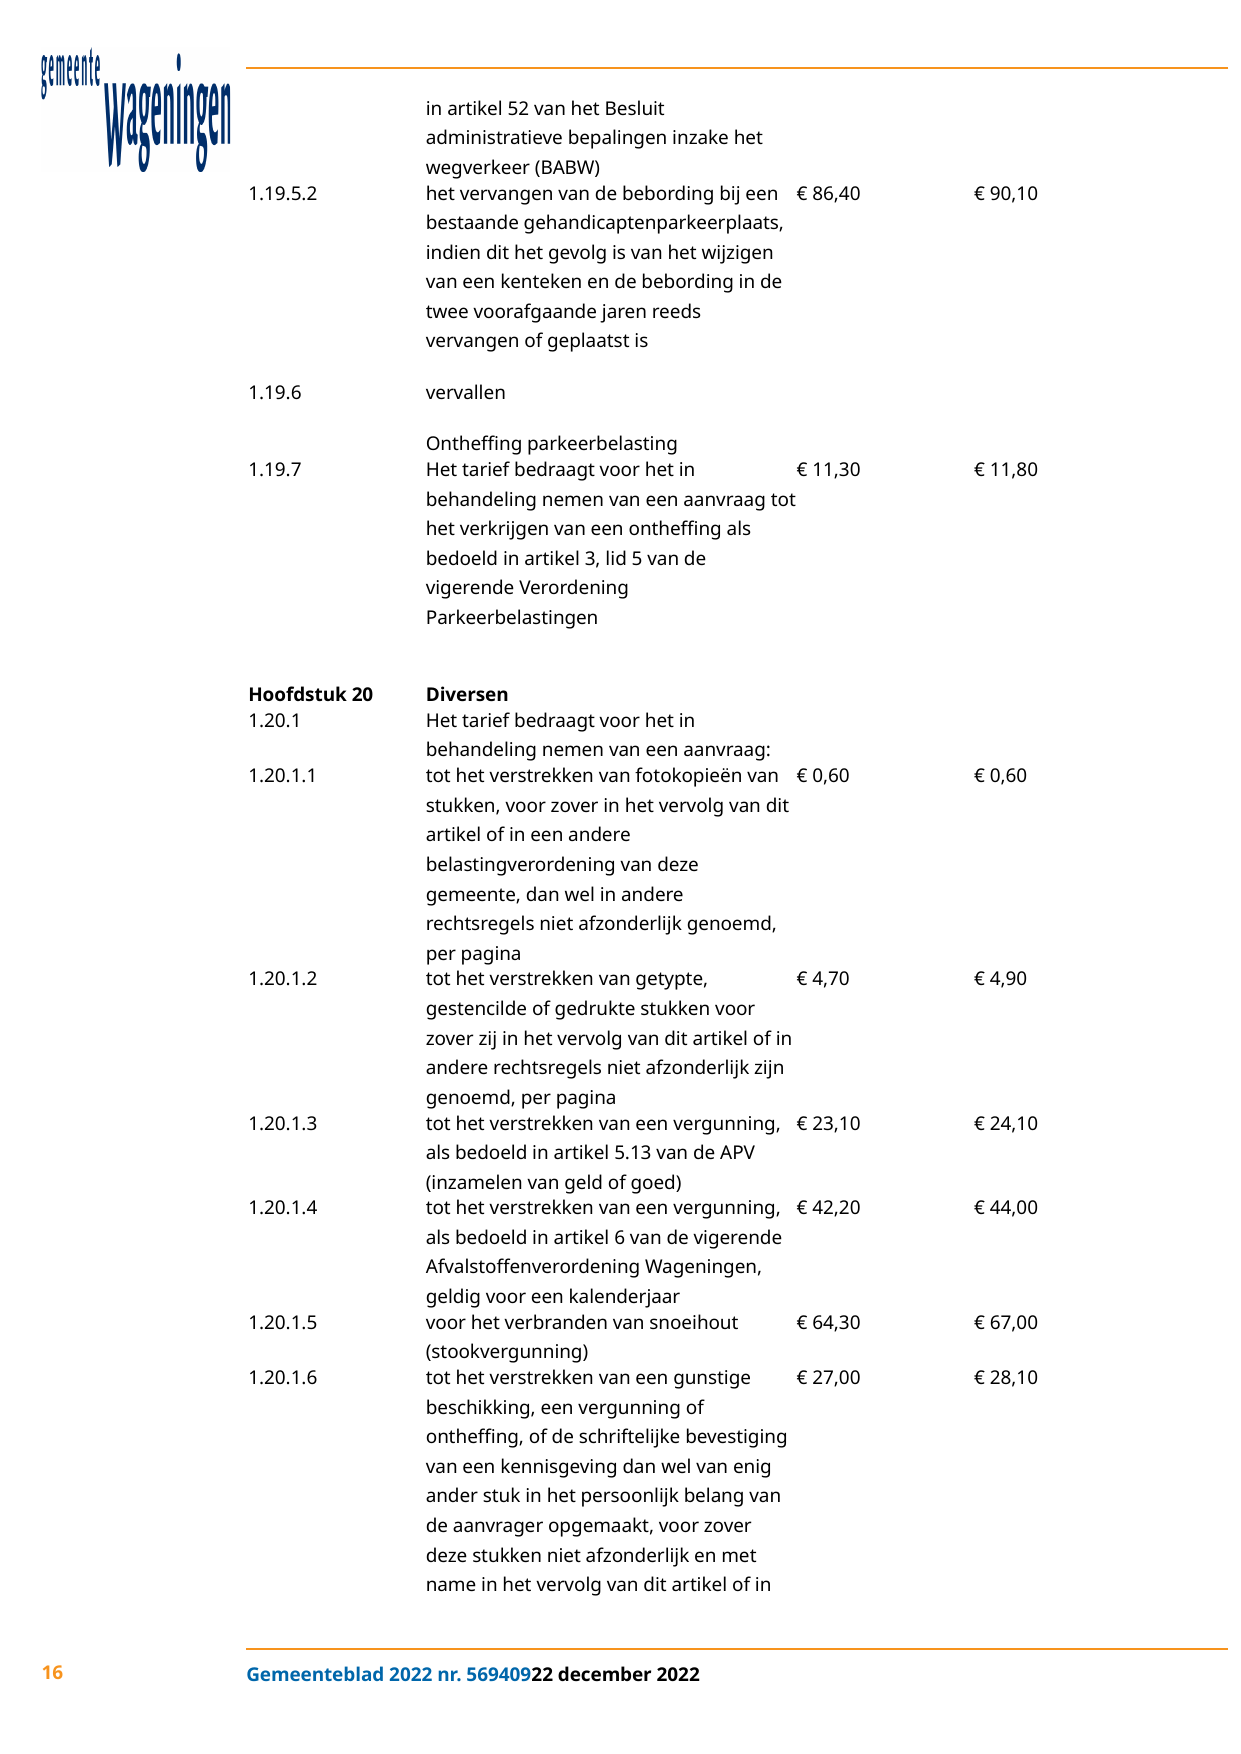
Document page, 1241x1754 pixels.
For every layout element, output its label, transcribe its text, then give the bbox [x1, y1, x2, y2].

table_cell € 0,60 [796, 763, 974, 966]
table_cell € 24,10 [974, 1110, 1152, 1194]
table_cell 1.20.1.5 [248, 1309, 426, 1364]
table_cell € 11,30 [796, 456, 974, 630]
table_cell € 27,00 [796, 1364, 974, 1597]
table_cell het vervangen van de bebording bij een bestaande gehandicaptenparkeerplaats, indien dit het gevolg is van het wijzigen van een kenteken en de bebording in de twee voorafgaande jaren reeds vervangen of geplaatst is [426, 180, 796, 353]
table_cell [796, 630, 974, 656]
table_cell [974, 379, 1152, 405]
table_cell € 67,00 [974, 1309, 1152, 1364]
table_cell [426, 405, 796, 431]
table_cell € 11,80 [974, 456, 1152, 630]
table_cell tot het verstrekken van een vergunning, als bedoeld in artikel 5.13 van de APV (inzamelen van geld of goed) [426, 1110, 796, 1194]
table_cell voor het verbranden van snoeihout (stookvergunning) [426, 1309, 796, 1364]
table_cell tot het verstrekken van getypte, gestencilde of gedrukte stukken voor zover zij in het vervolg van dit artikel of in andere rechtsregels niet afzonderlijk zijn genoemd, per pagina [426, 966, 796, 1110]
table_cell tot het verstrekken van een vergunning, als bedoeld in artikel 6 van de vigerende Afvalstoffenverordening Wageningen, geldig voor een kalenderjaar [426, 1195, 796, 1309]
table_cell tot het verstrekken van een gunstige beschikking, een vergunning of ontheffing, of de schriftelijke bevestiging van een kennisgeving dan wel van enig ander stuk in het persoonlijk belang van de aanvrager opgemaakt, voor zover deze stukken niet afzonderlijk en met name in het vervolg van dit artikel of in [426, 1364, 796, 1597]
table_cell [796, 95, 974, 180]
table_cell [974, 656, 1152, 681]
table_cell vervallen [426, 379, 796, 405]
table_cell € 4,90 [974, 966, 1152, 1110]
table_cell [974, 630, 1152, 656]
table_cell tot het verstrekken van fotokopieën van stukken, voor zover in het vervolg van dit artikel of in een andere belastingverordening van deze gemeente, dan wel in andere rechtsregels niet afzonderlijk genoemd, per pagina [426, 763, 796, 966]
table_cell [796, 681, 974, 707]
table_cell € 0,60 [974, 763, 1152, 966]
table_cell [248, 95, 426, 180]
table_cell 1.20.1.1 [248, 763, 426, 966]
table_cell [796, 353, 974, 379]
table_cell [248, 353, 426, 379]
table_cell [974, 681, 1152, 707]
table_cell [248, 656, 426, 681]
table_cell € 86,40 [796, 180, 974, 353]
table_cell [974, 405, 1152, 431]
table_cell 1.19.5.2 [248, 180, 426, 353]
table_cell [974, 431, 1152, 456]
table_cell [974, 95, 1152, 180]
table_cell [796, 405, 974, 431]
table_cell [974, 707, 1152, 762]
table_cell Het tarief bedraagt voor het in behandeling nemen van een aanvraag tot het verkrijgen van een ontheffing als bedoeld in artikel 3, lid 5 van de vigerende Verordening Parkeerbelastingen [426, 456, 796, 630]
table_cell € 28,10 [974, 1364, 1152, 1597]
table_cell [796, 431, 974, 456]
table_cell 1.20.1.4 [248, 1195, 426, 1309]
picture [41, 47, 231, 172]
table_cell € 23,10 [796, 1110, 974, 1194]
table_cell [796, 379, 974, 405]
table_cell [248, 405, 426, 431]
table_cell [248, 431, 426, 456]
table_cell in artikel 52 van het Besluit administratieve bepalingen inzake het wegverkeer (BABW) [426, 95, 796, 180]
table_cell 1.19.7 [248, 456, 426, 630]
table_cell 1.20.1.6 [248, 1364, 426, 1597]
table_cell [426, 353, 796, 379]
table_cell [248, 630, 426, 656]
table_cell € 42,20 [796, 1195, 974, 1309]
table_cell € 44,00 [974, 1195, 1152, 1309]
table_cell € 4,70 [796, 966, 974, 1110]
table_cell € 64,30 [796, 1309, 974, 1364]
table_cell € 90,10 [974, 180, 1152, 353]
table_cell Ontheffing parkeerbelasting [426, 431, 796, 456]
table_cell Hoofdstuk 20 [248, 681, 426, 707]
table_cell Diversen [426, 681, 796, 707]
table_cell [796, 656, 974, 681]
table_cell [426, 630, 796, 656]
table_cell 1.20.1.2 [248, 966, 426, 1110]
table_cell 1.20.1.3 [248, 1110, 426, 1194]
table_cell [974, 353, 1152, 379]
table_cell 1.19.6 [248, 379, 426, 405]
table_cell 1.20.1 [248, 707, 426, 762]
table_cell Het tarief bedraagt voor het in behandeling nemen van een aanvraag: [426, 707, 796, 762]
table_cell [796, 707, 974, 762]
table_cell [426, 656, 796, 681]
